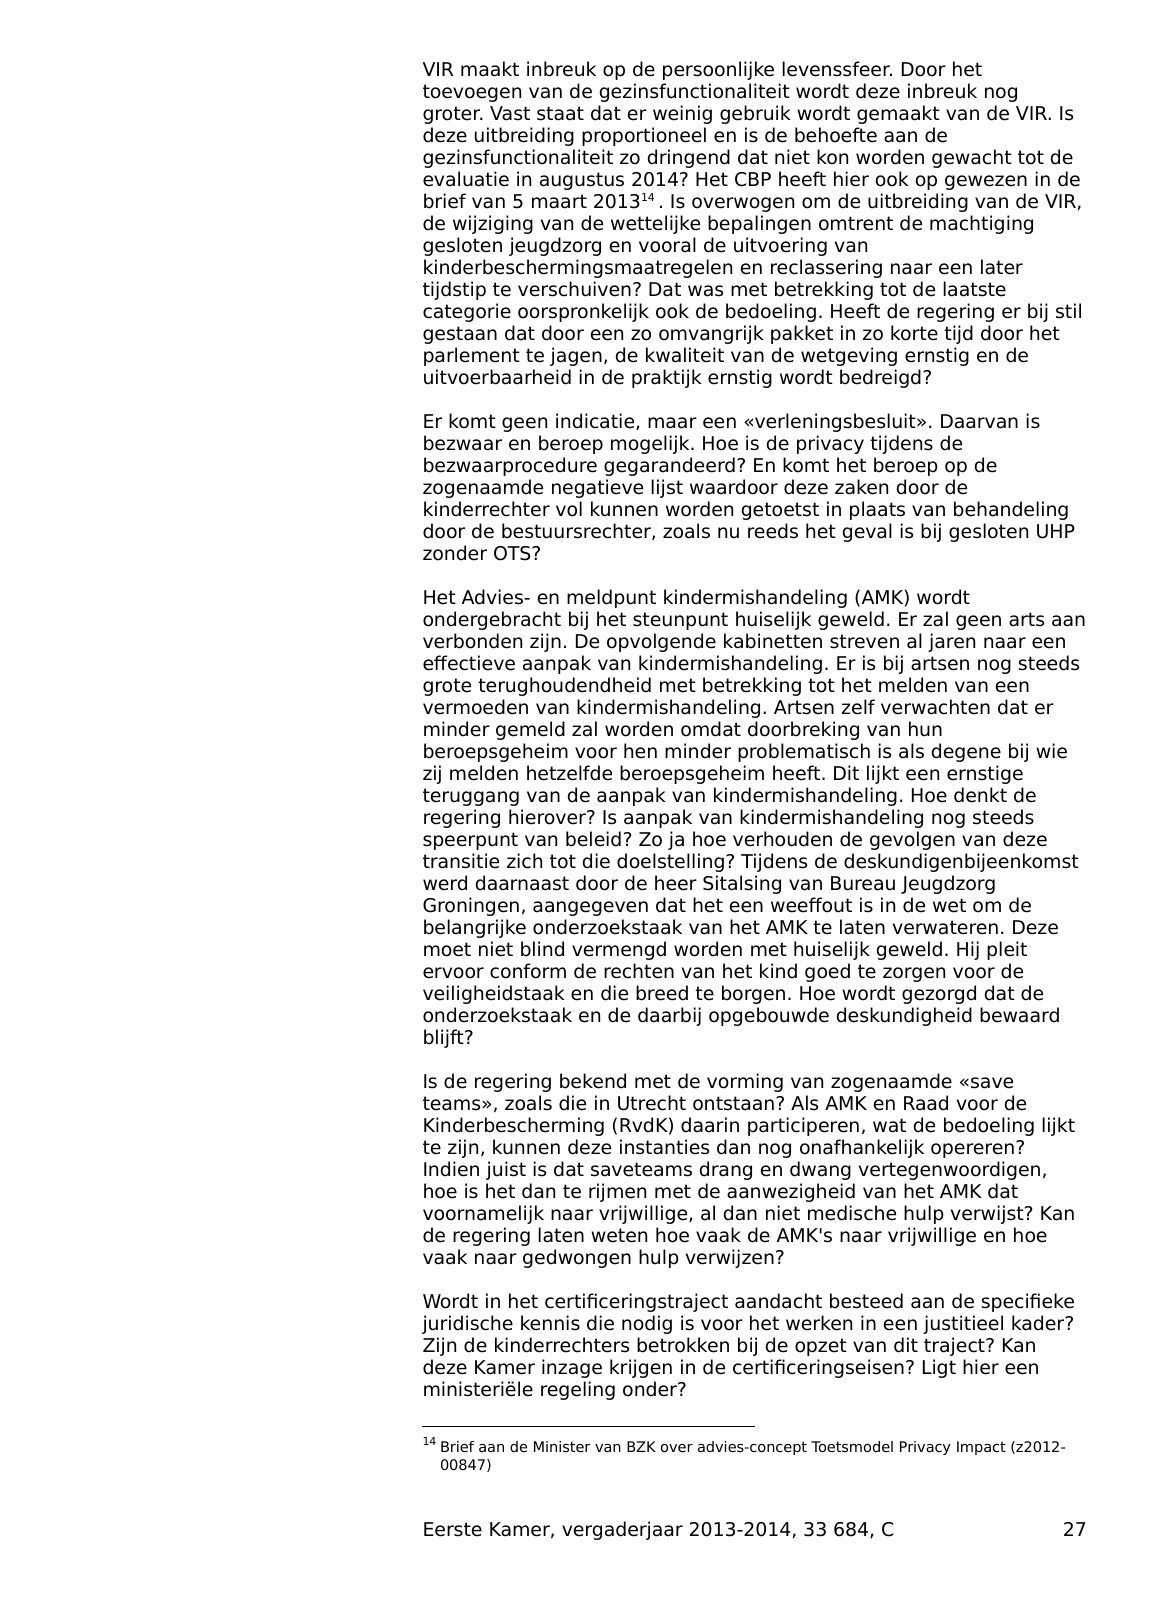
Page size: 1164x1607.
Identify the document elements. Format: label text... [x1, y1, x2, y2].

text Brief aan de Minister van BZK over advies-concept Toetsmodel Privacy Impact (z2012-00847) [422, 1435, 1087, 1474]
text Er komt geen indicatie, maar een «verleningsbesluit». Daarvan is bezwaar en beroep mogelijk. Hoe is de privacy tijdens de bezwaarprocedure gegarandeerd? En komt het beroep op de zogenaamde negatieve lijst waardoor deze zaken door de kinderrechter vol kunnen worden getoetst in plaats van behandeling door de bestuursrechter, zoals nu reeds het geval is bij gesloten UHP zonder OTS? [422, 411, 1087, 565]
text Wordt in het certificeringstraject aandacht besteed aan de specifieke juridische kennis die nodig is voor het werken in een justitieel kader? Zijn de kinderrechters betrokken bij de opzet van dit traject? Kan deze Kamer inzage krijgen in de certificeringseisen? Ligt hier een ministeriële regeling onder? [422, 1291, 1087, 1401]
text VIR maakt inbreuk op de persoonlijke levenssfeer. Door het toevoegen van de gezinsfunctionaliteit wordt deze inbreuk nog groter. Vast staat dat er weinig gebruik wordt gemaakt van de VIR. Is deze uitbreiding proportioneel en is de behoefte aan de gezinsfunctionaliteit zo dringend dat niet kon worden gewacht tot de evaluatie in augustus 2014? Het CBP heeft hier ook op gewezen in de brief van 5 maart 2013. Is overwogen om de uitbreiding van de VIR, de wijziging van de wettelijke bepalingen omtrent de machtiging gesloten jeugdzorg en vooral de uitvoering van kinderbeschermingsmaatregelen en reclassering naar een later tijdstip te verschuiven? Dat was met betrekking tot de laatste categorie oorspronkelijk ook de bedoeling. Heeft de regering er bij stil gestaan dat door een zo omvangrijk pakket in zo korte tijd door het parlement te jagen, de kwaliteit van de wetgeving ernstig en de uitvoerbaarheid in de praktijk ernstig wordt bedreigd? [422, 59, 1087, 389]
text Het Advies- en meldpunt kindermishandeling (AMK) wordt ondergebracht bij het steunpunt huiselijk geweld. Er zal geen arts aan verbonden zijn. De opvolgende kabinetten streven al jaren naar een effectieve aanpak van kindermishandeling. Er is bij artsen nog steeds grote terughoudendheid met betrekking tot het melden van een vermoeden van kindermishandeling. Artsen zelf verwachten dat er minder gemeld zal worden omdat doorbreking van hun beroepsgeheim voor hen minder problematisch is als degene bij wie zij melden hetzelfde beroepsgeheim heeft. Dit lijkt een ernstige teruggang van de aanpak van kindermishandeling. Hoe denkt de regering hierover? Is aanpak van kindermishandeling nog steeds speerpunt van beleid? Zo ja hoe verhouden de gevolgen van deze transitie zich tot die doelstelling? Tijdens de deskundigenbijeenkomst werd daarnaast door de heer Sitalsing van Bureau Jeugdzorg Groningen, aangegeven dat het een weeffout is in de wet om de belangrijke onderzoekstaak van het AMK te laten verwateren. Deze moet niet blind vermengd worden met huiselijk geweld. Hij pleit ervoor conform de rechten van het kind goed te zorgen voor de veiligheidstaak en die breed te borgen. Hoe wordt gezorgd dat de onderzoekstaak en de daarbij opgebouwde deskundigheid bewaard blijft? [422, 587, 1087, 1048]
text Is de regering bekend met de vorming van zogenaamde «save teams», zoals die in Utrecht ontstaan? Als AMK en Raad voor de Kinderbescherming (RvdK) daarin participeren, wat de bedoeling lijkt te zijn, kunnen deze instanties dan nog onafhankelijk opereren? Indien juist is dat saveteams drang en dwang vertegenwoordigen, hoe is het dan te rijmen met de aanwezigheid van het AMK dat voornamelijk naar vrijwillige, al dan niet medische hulp verwijst? Kan de regering laten weten hoe vaak de AMK's naar vrijwillige en hoe vaak naar gedwongen hulp verwijzen? [422, 1071, 1087, 1268]
